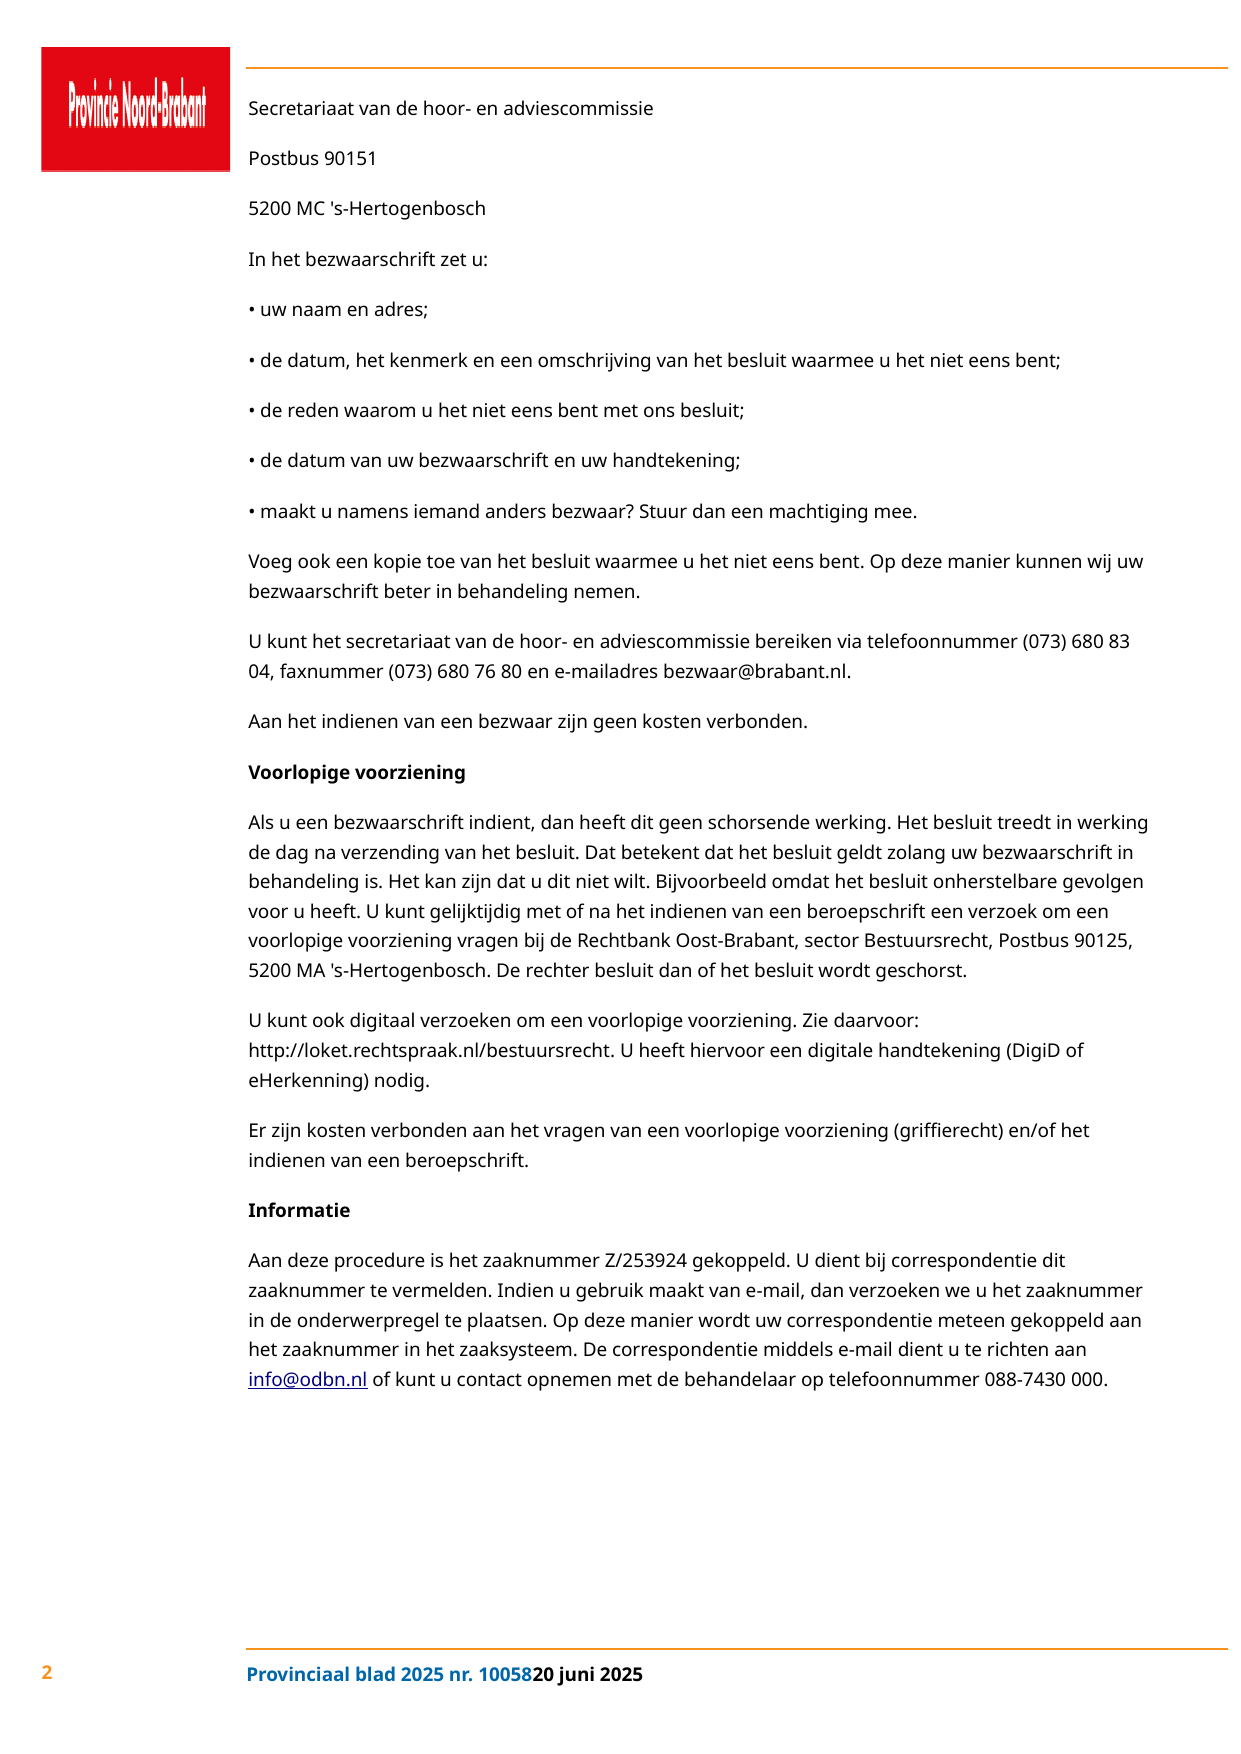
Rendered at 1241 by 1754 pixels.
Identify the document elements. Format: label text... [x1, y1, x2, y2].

text Aan het indienen van een bezwaar zijn geen kosten verbonden. [248, 708, 1152, 734]
text Voeg ook een kopie toe van het besluit waarmee u het niet eens bent. Op deze manier kunnen wij uw bezwaarschrift beter in behandeling nemen. [248, 548, 1152, 604]
text Informatie [248, 1197, 1152, 1223]
text Postbus 90151 [248, 145, 1152, 171]
text Aan deze procedure is het zaaknummer Z/253924 gekoppeld. U dient bij correspondentie dit zaaknummer te vermelden. Indien u gebruik maakt van e-mail, dan verzoeken we u het zaaknummer in de onderwerpregel te plaatsen. Op deze manier wordt uw correspondentie meteen gekoppeld aan het zaaknummer in het zaaksysteem. De correspondentie middels e-mail dient u te richten aan info@odbn.nl of kunt u contact opnemen met de behandelaar op telefoonnummer 088-7430 000. [248, 1248, 1152, 1392]
text Er zijn kosten verbonden aan het vragen van een voorlopige voorziening (griffierecht) en/of het indienen van een beroepschrift. [248, 1117, 1152, 1173]
text • uw naam en adres; [248, 296, 1152, 322]
text Secretariaat van de hoor- en adviescommissie [248, 95, 1152, 121]
text Voorlopige voorziening [248, 759, 1152, 785]
text U kunt ook digitaal verzoeken om een voorlopige voorziening. Zie daarvoor: http://loket.rechtspraak.nl/bestuursrecht. U heeft hiervoor een digitale handtekening (DigiD of eHerkenning) nodig. [248, 1008, 1152, 1093]
text • de reden waarom u het niet eens bent met ons besluit; [248, 397, 1152, 423]
text • maakt u namens iemand anders bezwaar? Stuur dan een machtiging mee. [248, 498, 1152, 524]
text Als u een bezwaarschrift indient, dan heeft dit geen schorsende werking. Het besluit treedt in werking de dag na verzending van het besluit. Dat betekent dat het besluit geldt zolang uw bezwaarschrift in behandeling is. Het kan zijn dat u dit niet wilt. Bijvoorbeeld omdat het besluit onherstelbare gevolgen voor u heeft. U kunt gelijktijdig met of na het indienen van een beroepschrift een verzoek om een voorlopige voorziening vragen bij de Rechtbank Oost-Brabant, sector Bestuursrecht, Postbus 90125, 5200 MA 's‑Hertogenbosch. De rechter besluit dan of het besluit wordt geschorst. [248, 809, 1152, 983]
picture [41, 47, 231, 172]
text 5200 MC 's‑Hertogenbosch [248, 196, 1152, 221]
text U kunt het secretariaat van de hoor- en adviescommissie bereiken via telefoonnummer (073) 680 83 04, faxnummer (073) 680 76 80 en e-mailadres bezwaar@brabant.nl. [248, 628, 1152, 684]
text • de datum van uw bezwaarschrift en uw handtekening; [248, 448, 1152, 473]
text • de datum, het kenmerk en een omschrijving van het besluit waarmee u het niet eens bent; [248, 347, 1152, 373]
text In het bezwaarschrift zet u: [248, 246, 1152, 272]
